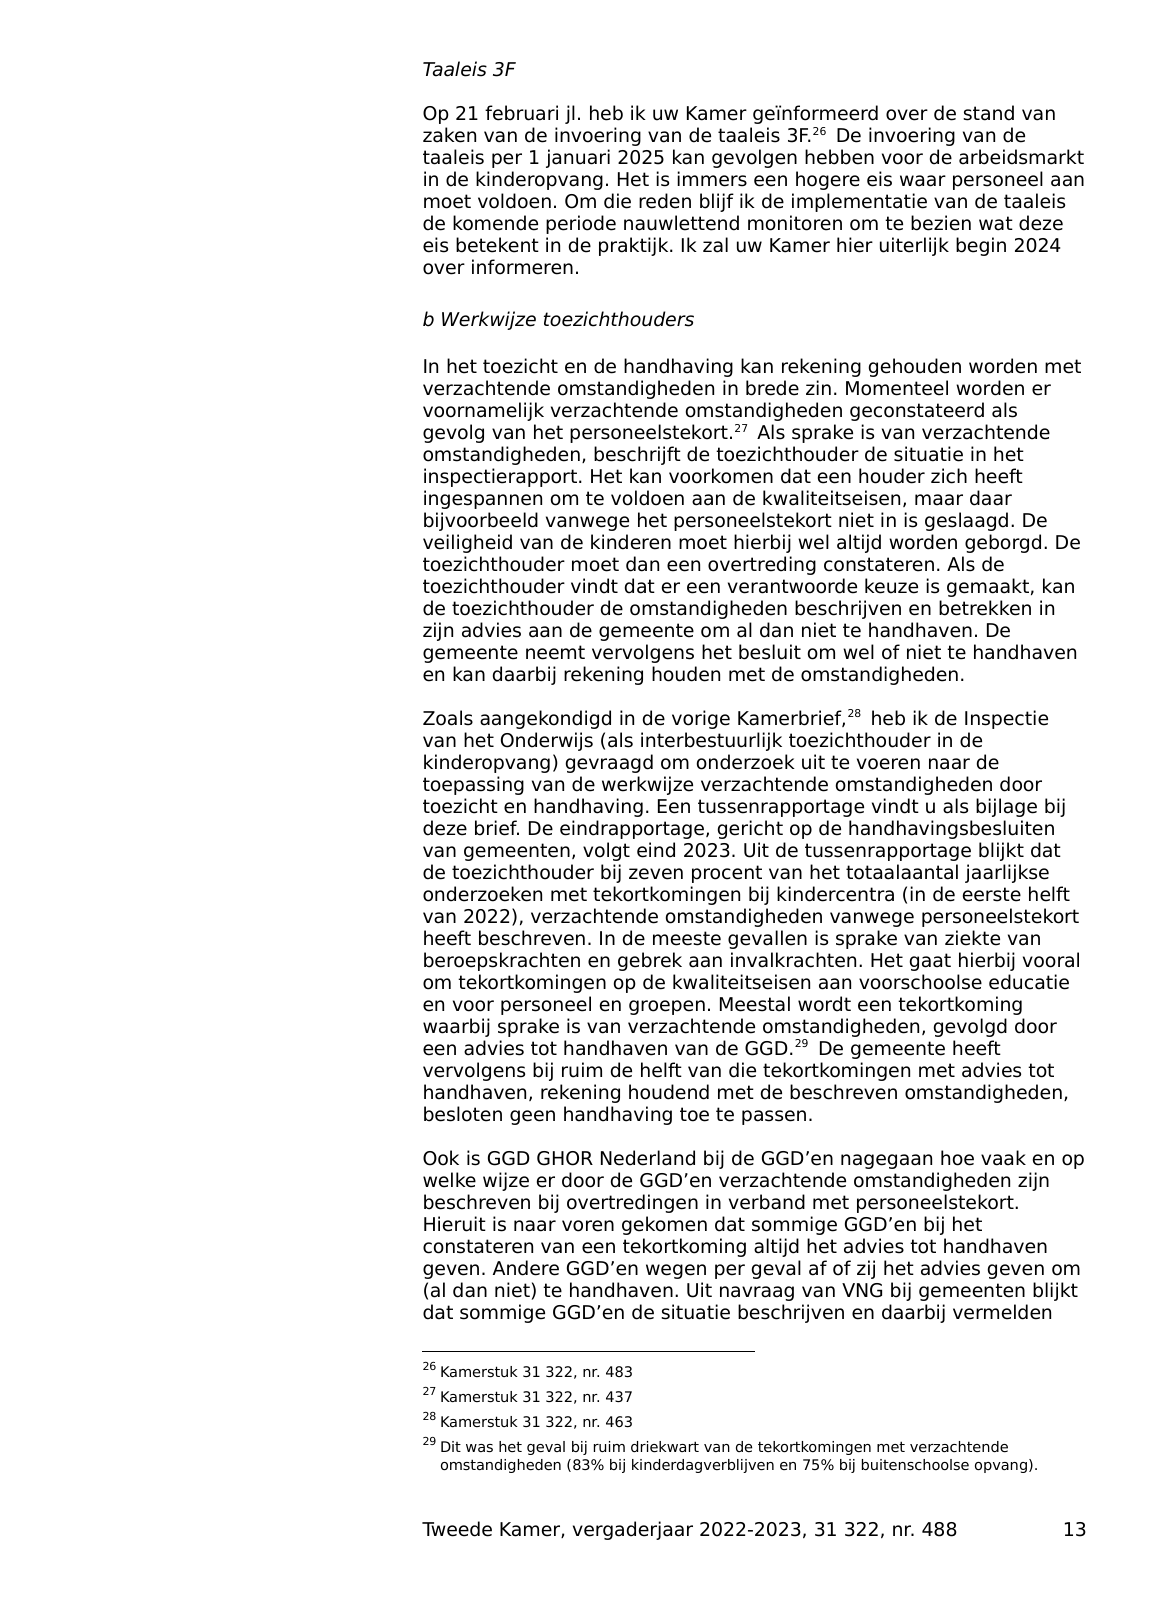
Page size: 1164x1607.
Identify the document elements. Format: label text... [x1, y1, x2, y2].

text Kamerstuk 31 322, nr. 437 [422, 1385, 1087, 1407]
text Kamerstuk 31 322, nr. 483 [422, 1360, 1087, 1382]
text Op 21 februari jl. heb ik uw Kamer geïnformeerd over de stand van zaken van de invoering van de taaleis 3F. De invoering van de taaleis per 1 januari 2025 kan gevolgen hebben voor de arbeidsmarkt in de kinderopvang. Het is immers een hogere eis waar personeel aan moet voldoen. Om die reden blijf ik de implementatie van de taaleis de komende periode nauwlettend monitoren om te bezien wat deze eis betekent in de praktijk. Ik zal uw Kamer hier uiterlijk begin 2024 over informeren. [422, 103, 1087, 279]
text Zoals aangekondigd in de vorige Kamerbrief, heb ik de Inspectie van het Onderwijs (als interbestuurlijk toezichthouder in de kinderopvang) gevraagd om onderzoek uit te voeren naar de toepassing van de werkwijze verzachtende omstandigheden door toezicht en handhaving. Een tussenrapportage vindt u als bijlage bij deze brief. De eindrapportage, gericht op de handhavingsbesluiten van gemeenten, volgt eind 2023. Uit de tussenrapportage blijkt dat de toezichthouder bij zeven procent van het totaalaantal jaarlijkse onderzoeken met tekortkomingen bij kindercentra (in de eerste helft van 2022), verzachtende omstandigheden vanwege personeelstekort heeft beschreven. In de meeste gevallen is sprake van ziekte van beroepskrachten en gebrek aan invalkrachten. Het gaat hierbij vooral om tekortkomingen op de kwaliteitseisen aan voorschoolse educatie en voor personeel en groepen. Meestal wordt een tekortkoming waarbij sprake is van verzachtende omstandigheden, gevolgd door een advies tot handhaven van de GGD. De gemeente heeft vervolgens bij ruim de helft van die tekortkomingen met advies tot handhaven, rekening houdend met de beschreven omstandigheden, besloten geen handhaving toe te passen. [422, 708, 1087, 1126]
text Ook is GGD GHOR Nederland bij de GGD’en nagegaan hoe vaak en op welke wijze er door de GGD’en verzachtende omstandigheden zijn beschreven bij overtredingen in verband met personeelstekort. Hieruit is naar voren gekomen dat sommige GGD’en bij het constateren van een tekortkoming altijd het advies tot handhaven geven. Andere GGD’en wegen per geval af of zij het advies geven om (al dan niet) te handhaven. Uit navraag van VNG bij gemeenten blijkt dat sommige GGD’en de situatie beschrijven en daarbij vermelden [422, 1148, 1087, 1323]
subtitle Taaleis 3F [422, 59, 1087, 81]
text In het toezicht en de handhaving kan rekening gehouden worden met verzachtende omstandigheden in brede zin. Momenteel worden er voornamelijk verzachtende omstandigheden geconstateerd als gevolg van het personeelstekort. Als sprake is van verzachtende omstandigheden, beschrijft de toezichthouder de situatie in het inspectierapport. Het kan voorkomen dat een houder zich heeft ingespannen om te voldoen aan de kwaliteitseisen, maar daar bijvoorbeeld vanwege het personeelstekort niet in is geslaagd. De veiligheid van de kinderen moet hierbij wel altijd worden geborgd. De toezichthouder moet dan een overtreding constateren. Als de toezichthouder vindt dat er een verantwoorde keuze is gemaakt, kan de toezichthouder de omstandigheden beschrijven en betrekken in zijn advies aan de gemeente om al dan niet te handhaven. De gemeente neemt vervolgens het besluit om wel of niet te handhaven en kan daarbij rekening houden met de omstandigheden. [422, 356, 1087, 686]
subtitle b Werkwijze toezichthouders [422, 309, 1087, 331]
text Kamerstuk 31 322, nr. 463 [422, 1410, 1087, 1432]
text Dit was het geval bij ruim driekwart van de tekortkomingen met verzachtende omstandigheden (83% bij kinderdagverblijven en 75% bij buitenschoolse opvang). [422, 1435, 1087, 1474]
